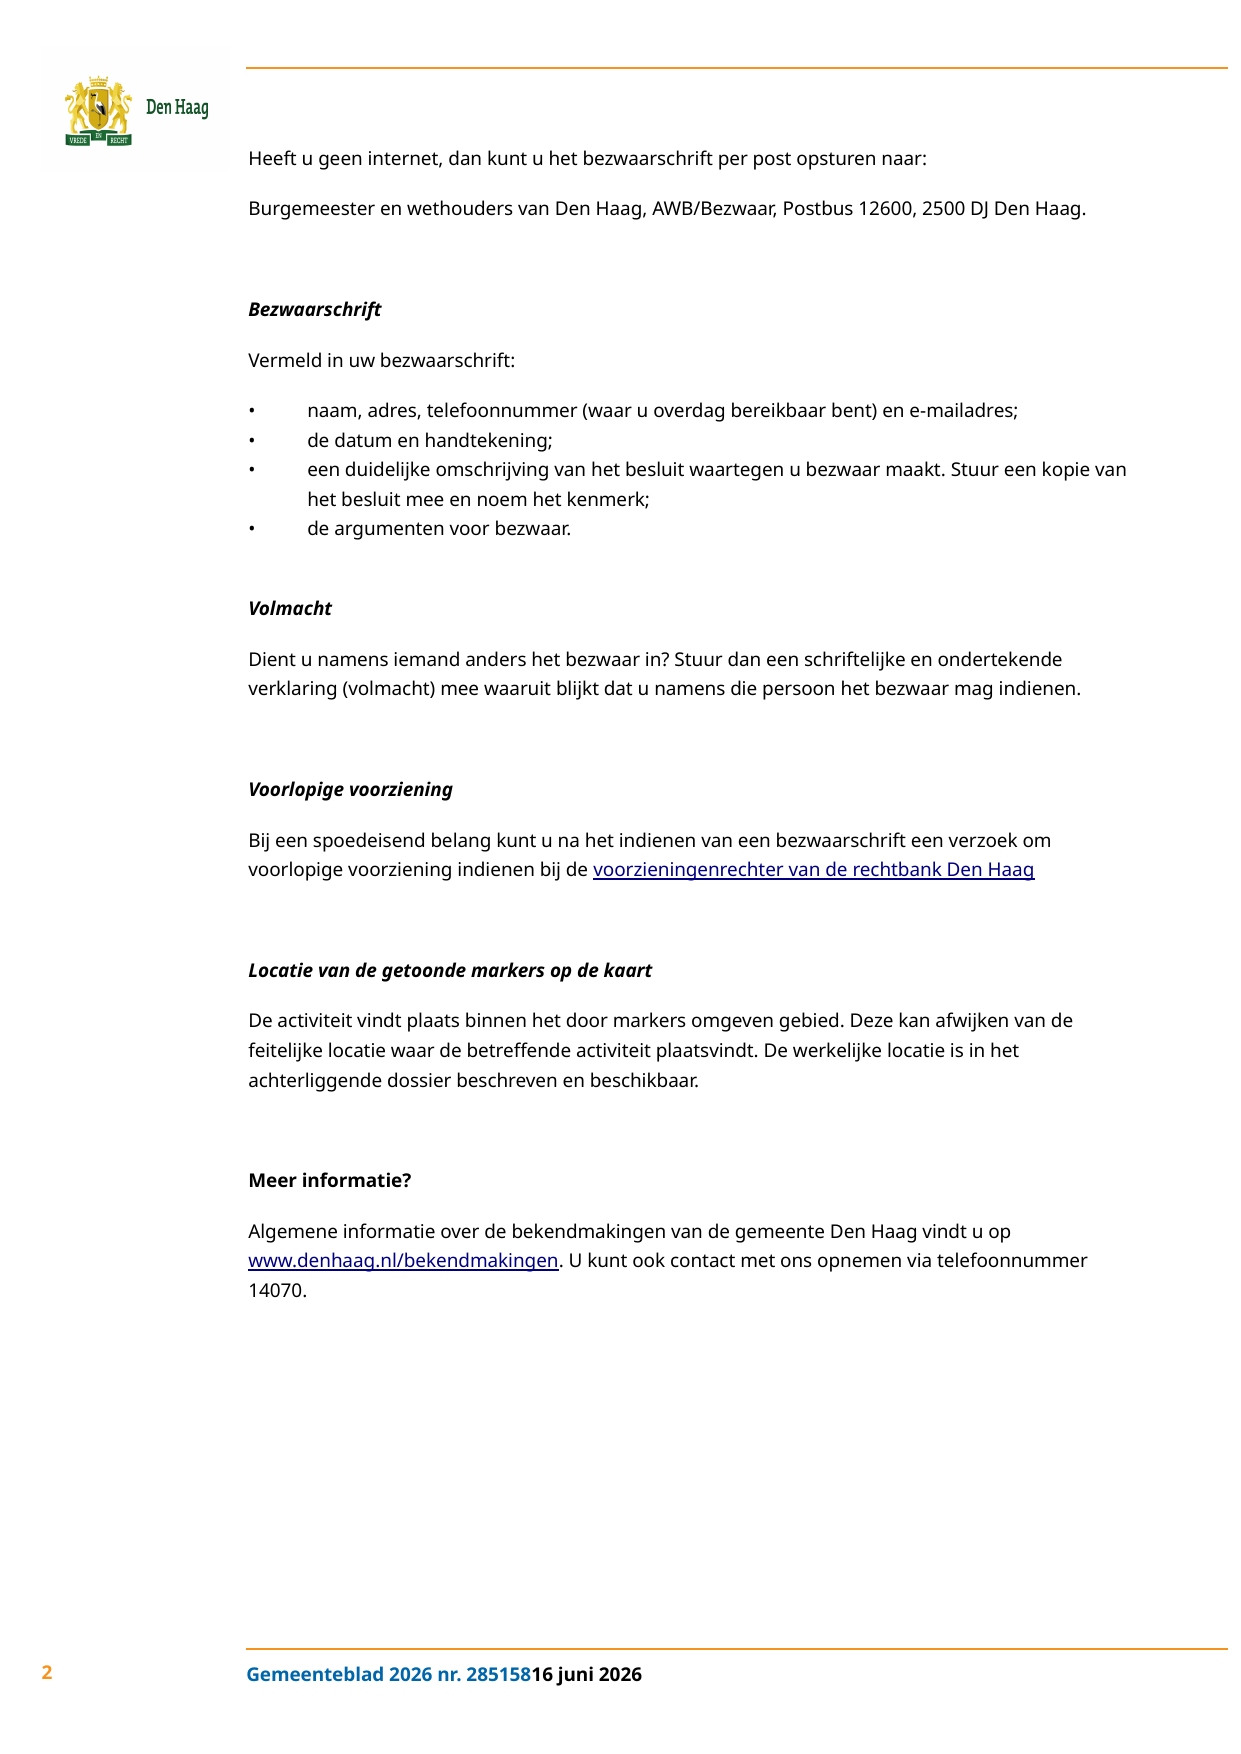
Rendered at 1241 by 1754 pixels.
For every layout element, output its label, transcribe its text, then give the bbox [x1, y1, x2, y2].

text De activiteit vindt plaats binnen het door markers omgeven gebied. Deze kan afwijken van de feitelijke locatie waar de betreffende activiteit plaatsvindt. De werkelijke locatie is in het achterliggende dossier beschreven en beschikbaar. [248, 1008, 1152, 1093]
text Heeft u geen internet, dan kunt u het bezwaarschrift per post opsturen naar: [248, 145, 1152, 171]
text Volmacht [248, 596, 1152, 621]
text Bezwaarschrift [248, 296, 1152, 322]
list naam, adres, telefoonnummer (waar u overdag bereikbaar bent) en e-mailadres; [248, 397, 1152, 423]
list de argumenten voor bezwaar. [248, 516, 1152, 541]
text Voorlopige voorziening [248, 776, 1152, 802]
list een duidelijke omschrijving van het besluit waartegen u bezwaar maakt. Stuur een kopie van het besluit mee en noem het kenmerk; [248, 456, 1152, 512]
list de datum en handtekening; [248, 427, 1152, 453]
text Bij een spoedeisend belang kunt u na het indienen van een bezwaarschrift een verzoek om voorlopige voorziening indienen bij de voorzieningenrechter van de rechtbank Den Haag [248, 827, 1152, 882]
picture [41, 47, 231, 172]
text Burgemeester en wethouders van Den Haag, AWB/Bezwaar, Postbus 12600, 2500 DJ Den Haag. [248, 196, 1152, 221]
text Locatie van de getoonde markers op de kaart [248, 957, 1152, 983]
text Algemene informatie over de bekendmakingen van de gemeente Den Haag vindt u op www.denhaag.nl/bekendmakingen. U kunt ook contact met ons opnemen via telefoonnummer 14070. [248, 1218, 1152, 1303]
text Dient u namens iemand anders het bezwaar in? Stuur dan een schriftelijke en ondertekende verklaring (volmacht) mee waaruit blijkt dat u namens die persoon het bezwaar mag indienen. [248, 646, 1152, 701]
text Meer informatie? [248, 1168, 1152, 1193]
text Vermeld in uw bezwaarschrift: [248, 347, 1152, 373]
